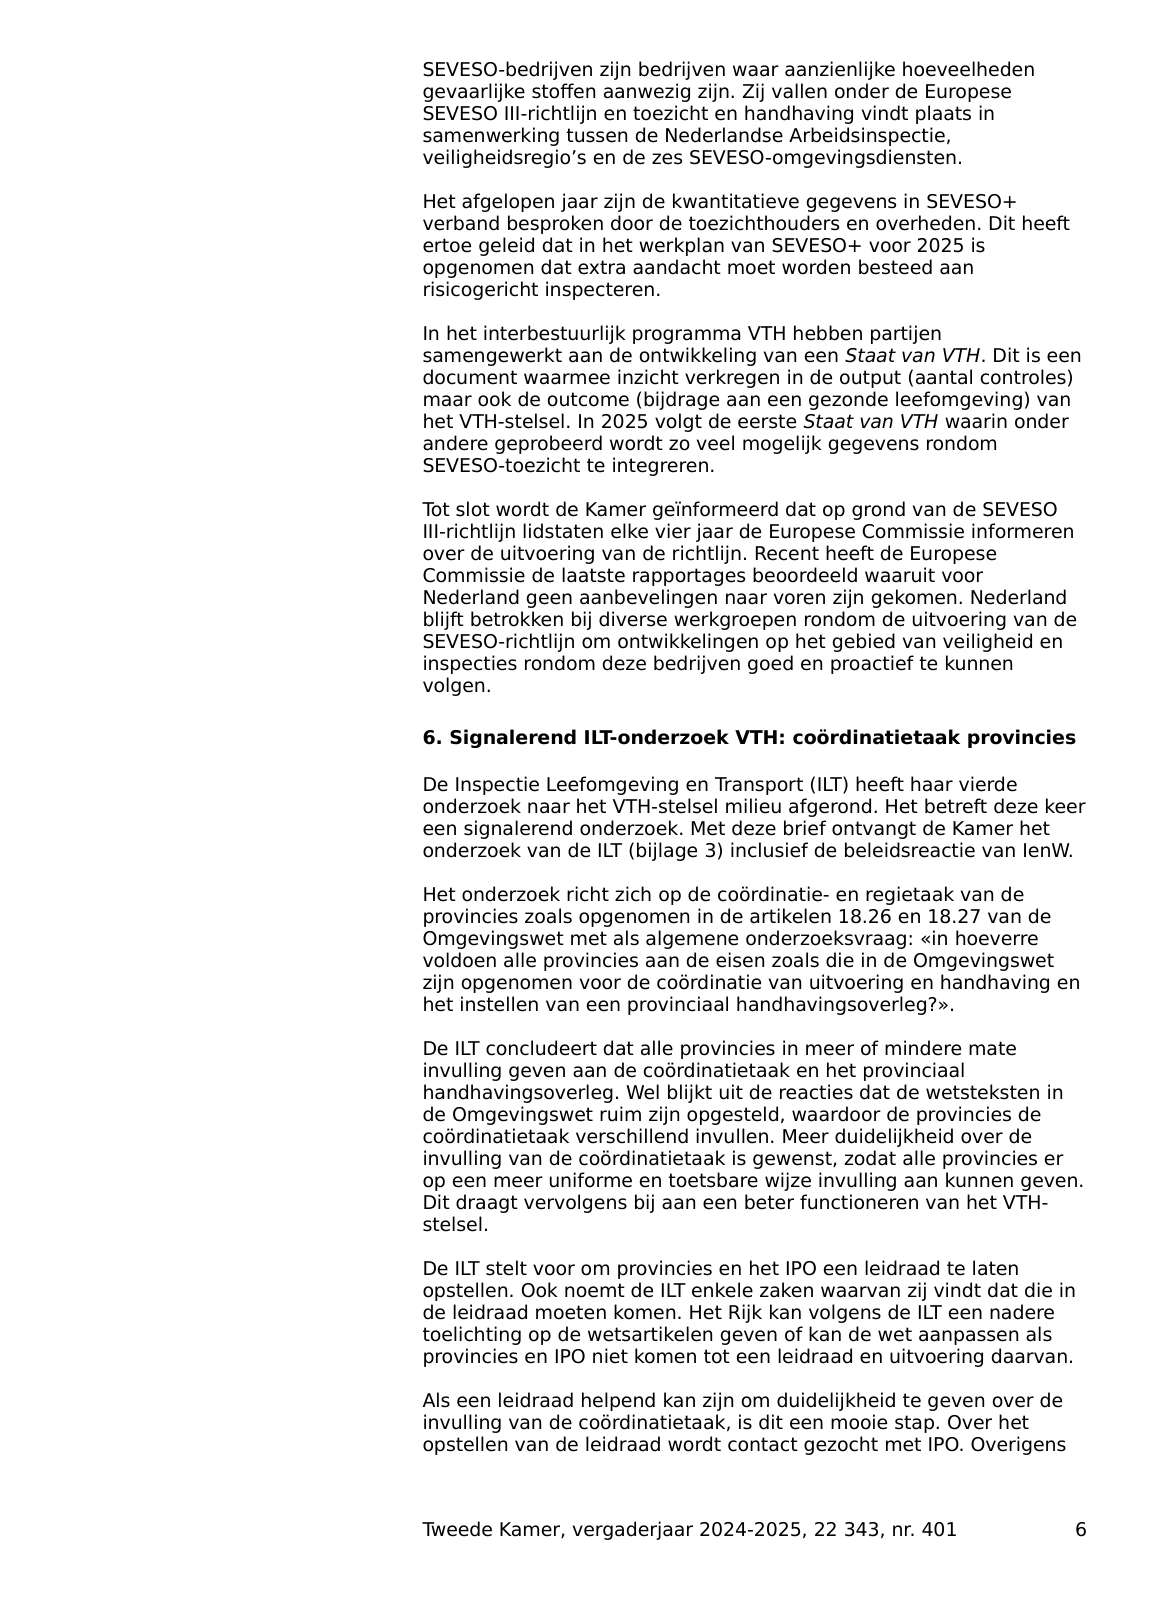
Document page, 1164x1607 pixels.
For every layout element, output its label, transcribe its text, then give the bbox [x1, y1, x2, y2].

text De ILT stelt voor om provincies en het IPO een leidraad te laten opstellen. Ook noemt de ILT enkele zaken waarvan zij vindt dat die in de leidraad moeten komen. Het Rijk kan volgens de ILT een nadere toelichting op de wetsartikelen geven of kan de wet aanpassen als provincies en IPO niet komen tot een leidraad en uitvoering daarvan. [422, 1258, 1087, 1368]
subtitle 6. Signalerend ILT-onderzoek VTH: coördinatietaak provincies [422, 727, 1087, 749]
text Als een leidraad helpend kan zijn om duidelijkheid te geven over de invulling van de coördinatietaak, is dit een mooie stap. Over het opstellen van de leidraad wordt contact gezocht met IPO. Overigens [422, 1390, 1087, 1456]
text SEVESO-bedrijven zijn bedrijven waar aanzienlijke hoeveelheden gevaarlijke stoffen aanwezig zijn. Zij vallen onder de Europese SEVESO III-richtlijn en toezicht en handhaving vindt plaats in samenwerking tussen de Nederlandse Arbeidsinspectie, veiligheidsregio’s en de zes SEVESO-omgevingsdiensten. [422, 59, 1087, 169]
text De ILT concludeert dat alle provincies in meer of mindere mate invulling geven aan de coördinatietaak en het provinciaal handhavingsoverleg. Wel blijkt uit de reacties dat de wetsteksten in de Omgevingswet ruim zijn opgesteld, waardoor de provincies de coördinatietaak verschillend invullen. Meer duidelijkheid over de invulling van de coördinatietaak is gewenst, zodat alle provincies er op een meer uniforme en toetsbare wijze invulling aan kunnen geven. Dit draagt vervolgens bij aan een beter functioneren van het VTH-stelsel. [422, 1038, 1087, 1236]
text Het afgelopen jaar zijn de kwantitatieve gegevens in SEVESO+ verband besproken door de toezichthouders en overheden. Dit heeft ertoe geleid dat in het werkplan van SEVESO+ voor 2025 is opgenomen dat extra aandacht moet worden besteed aan risicogericht inspecteren. [422, 191, 1087, 301]
text In het interbestuurlijk programma VTH hebben partijen samengewerkt aan de ontwikkeling van een Staat van VTH. Dit is een document waarmee inzicht verkregen in de output (aantal controles) maar ook de outcome (bijdrage aan een gezonde leefomgeving) van het VTH-stelsel. In 2025 volgt de eerste Staat van VTH waarin onder andere geprobeerd wordt zo veel mogelijk gegevens rondom SEVESO-toezicht te integreren. [422, 323, 1087, 477]
text Het onderzoek richt zich op de coördinatie- en regietaak van de provincies zoals opgenomen in de artikelen 18.26 en 18.27 van de Omgevingswet met als algemene onderzoeksvraag: «in hoeverre voldoen alle provincies aan de eisen zoals die in de Omgevingswet zijn opgenomen voor de coördinatie van uitvoering en handhaving en het instellen van een provinciaal handhavingsoverleg?». [422, 884, 1087, 1016]
text Tot slot wordt de Kamer geïnformeerd dat op grond van de SEVESO III-richtlijn lidstaten elke vier jaar de Europese Commissie informeren over de uitvoering van de richtlijn. Recent heeft de Europese Commissie de laatste rapportages beoordeeld waaruit voor Nederland geen aanbevelingen naar voren zijn gekomen. Nederland blijft betrokken bij diverse werkgroepen rondom de uitvoering van de SEVESO-richtlijn om ontwikkelingen op het gebied van veiligheid en inspecties rondom deze bedrijven goed en proactief te kunnen volgen. [422, 499, 1087, 697]
text De Inspectie Leefomgeving en Transport (ILT) heeft haar vierde onderzoek naar het VTH-stelsel milieu afgerond. Het betreft deze keer een signalerend onderzoek. Met deze brief ontvangt de Kamer het onderzoek van de ILT (bijlage 3) inclusief de beleidsreactie van IenW. [422, 774, 1087, 862]
